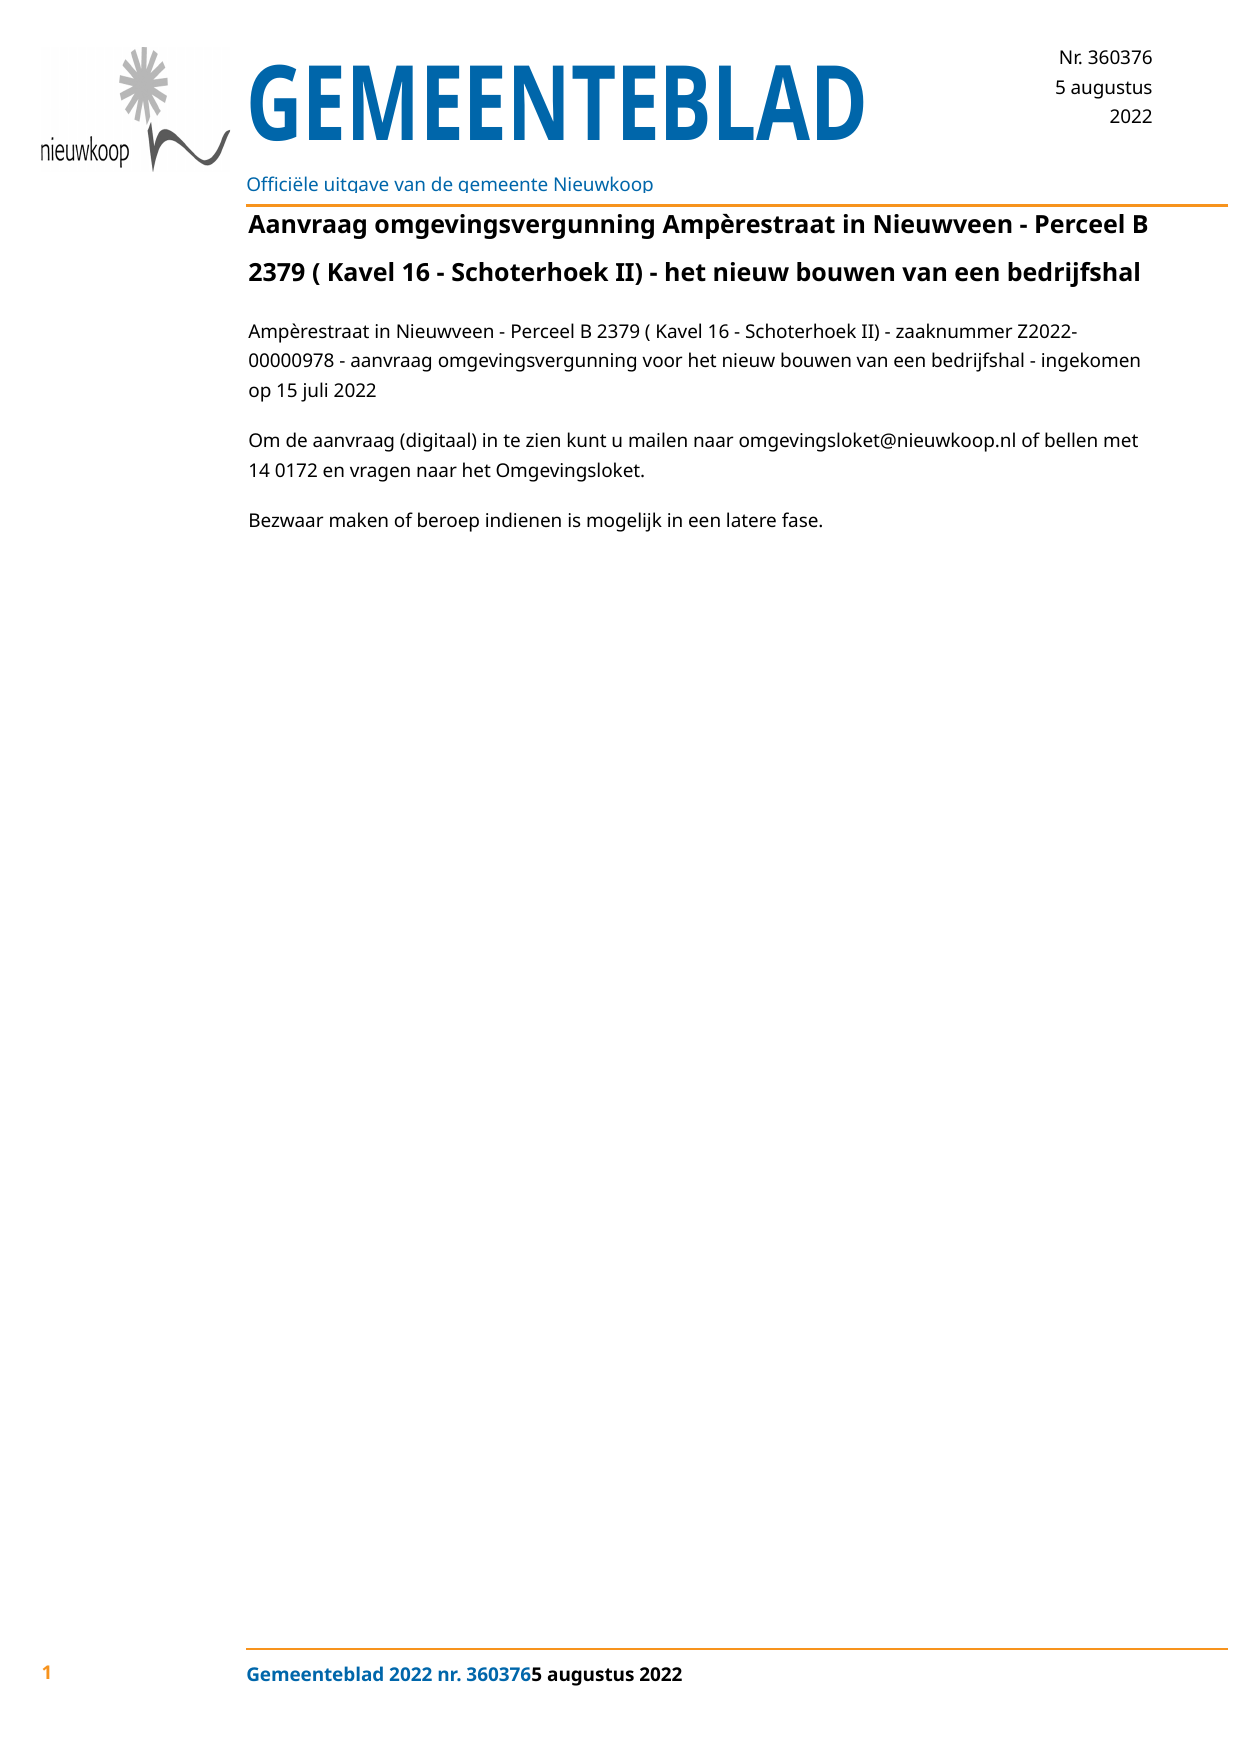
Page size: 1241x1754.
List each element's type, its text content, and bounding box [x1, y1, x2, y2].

text Om de aanvraag (digitaal) in te zien kunt u mailen naar omgevingsloket@nieuwkoop.nl of bellen met 14 0172 en vragen naar het Omgevingsloket. [248, 427, 1152, 483]
picture [41, 47, 231, 172]
text Ampèrestraat in Nieuwveen - Perceel B 2379 ( Kavel 16 - Schoterhoek II) - zaaknummer Z2022-00000978 - aanvraag omgevingsvergunning voor het nieuw bouwen van een bedrijfshal - ingekomen op 15 juli 2022 [248, 318, 1152, 403]
text Bezwaar maken of beroep indienen is mogelijk in een latere fase. [248, 507, 1152, 533]
text Aanvraag omgevingsvergunning Ampèrestraat in Nieuwveen - Perceel B 2379 ( Kavel 16 - Schoterhoek II) - het nieuw bouwen van een bedrijfshal [248, 207, 1152, 288]
